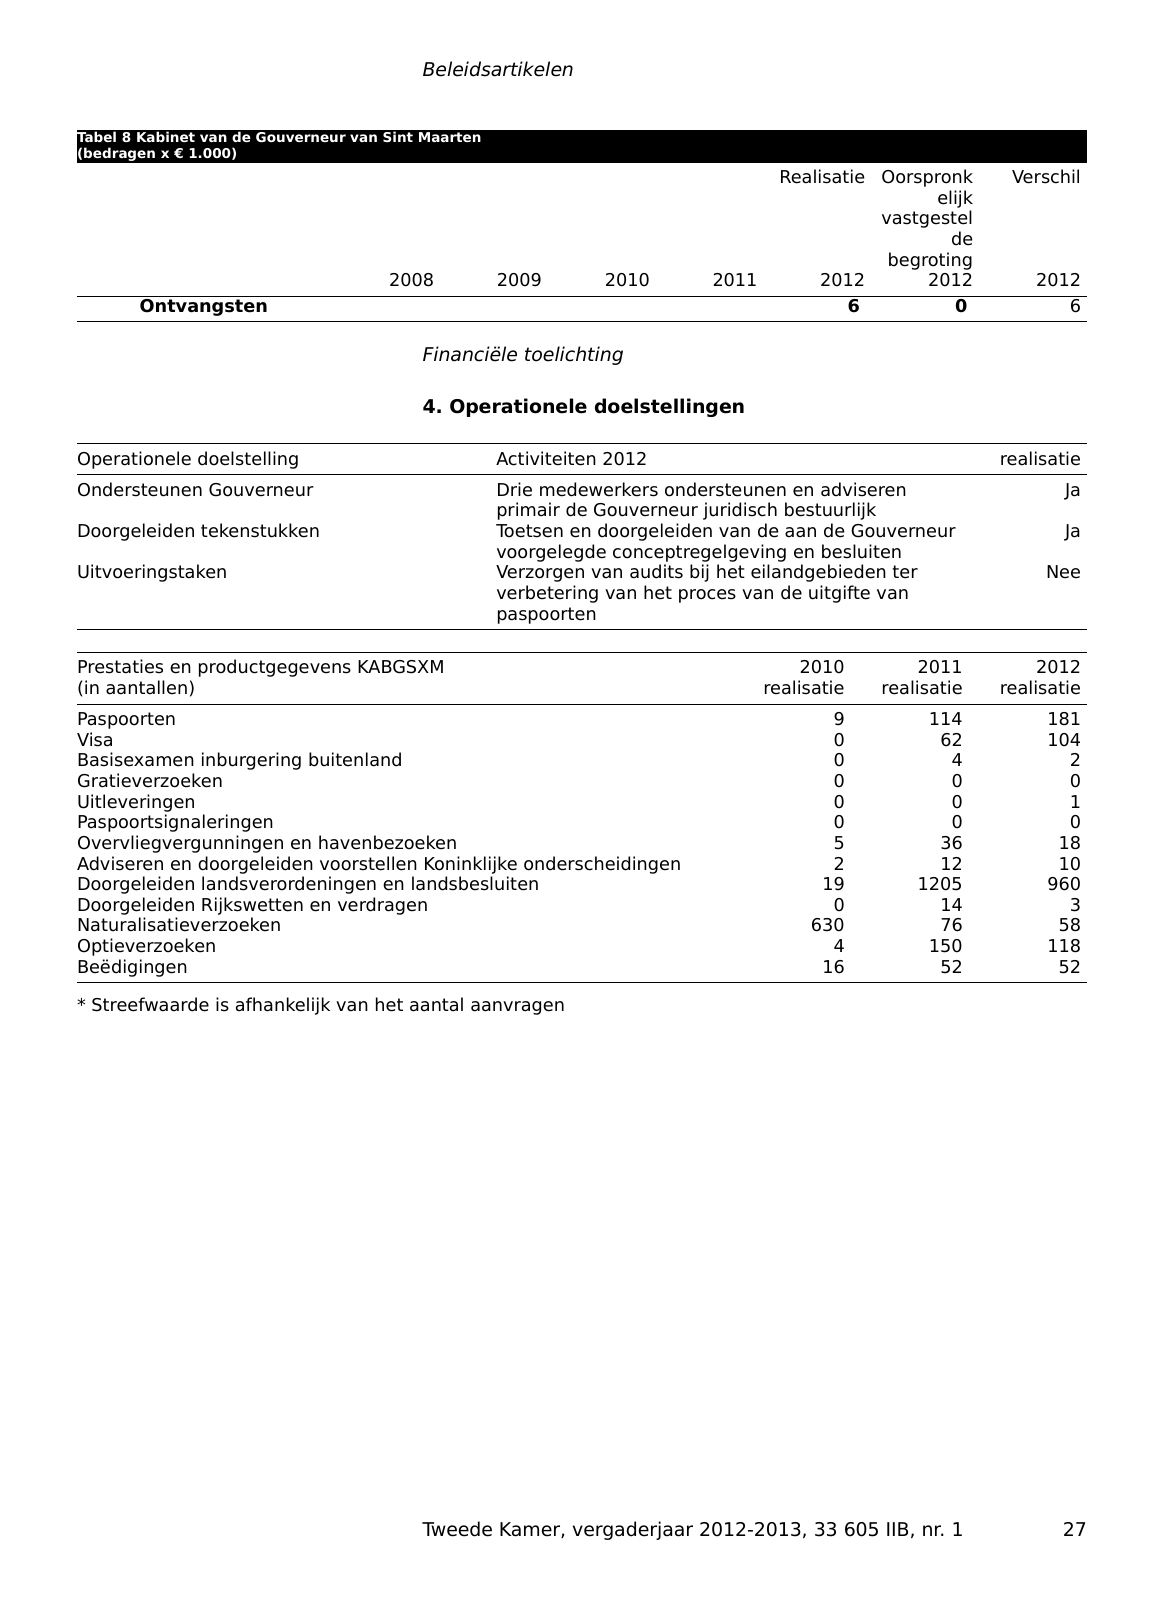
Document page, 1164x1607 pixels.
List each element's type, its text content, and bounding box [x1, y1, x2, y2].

table_cell Visa [77, 730, 732, 750]
table_cell 0 [732, 895, 850, 915]
table_cell Ja [963, 521, 1087, 562]
table_header Activiteiten 2012 [490, 444, 963, 474]
table_cell Doorgeleiden Rijkswetten en verdragen [77, 895, 732, 915]
table_cell 6 [979, 297, 1087, 321]
table_cell 58 [969, 915, 1087, 936]
table_header 2010 [732, 653, 850, 678]
table_cell 2012 [763, 270, 871, 296]
table_header Operationele doelstelling [77, 444, 490, 474]
table_header Tabel 8 Kabinet van de Gouverneur van Sint Maarten (bedragen x € 1.000) [77, 130, 1087, 161]
table_cell Doorgeleiden tekenstukken [77, 521, 490, 562]
table_cell 0 [850, 792, 968, 812]
table_cell 12 [850, 854, 968, 874]
table_cell [77, 270, 133, 296]
table_header Prestaties en productgegevens KABGSXM [77, 653, 732, 678]
table_cell 6 [763, 297, 871, 321]
table_cell Ontvangsten [134, 297, 332, 321]
table_cell 14 [850, 895, 968, 915]
table_cell 9 [732, 705, 850, 730]
table_cell Basisexamen inburgering buitenland [77, 750, 732, 771]
table_cell 4 [850, 750, 968, 771]
table_cell 0 [732, 750, 850, 771]
table_cell 2008 [332, 270, 440, 296]
table_cell 19 [732, 874, 850, 895]
table_cell Nee [963, 562, 1087, 629]
table_cell Paspoortsignaleringen [77, 812, 732, 833]
table_cell [134, 270, 332, 296]
table_header realisatie [963, 444, 1087, 474]
table_cell 18 [969, 833, 1087, 853]
table_cell 10 [969, 854, 1087, 874]
table_cell 76 [850, 915, 968, 936]
table_cell 36 [850, 833, 968, 853]
table_cell [655, 163, 763, 270]
table_cell Realisatie [763, 163, 871, 270]
table_header 2012 [969, 653, 1087, 678]
table_cell Verzorgen van audits bij het eilandgebieden ter verbetering van het proces van de uitgifte van paspoorten [490, 562, 963, 629]
table_cell 0 [850, 771, 968, 792]
table_cell Uitvoeringstaken [77, 562, 490, 629]
table_cell 181 [969, 705, 1087, 730]
table_cell 52 [850, 957, 968, 982]
table_cell 2012 [979, 270, 1087, 296]
table_cell Ondersteunen Gouverneur [77, 475, 490, 521]
table_cell 2009 [440, 270, 548, 296]
table_cell Doorgeleiden landsverordeningen en landsbesluiten [77, 874, 732, 895]
table_cell realisatie [732, 678, 850, 703]
table_cell 16 [732, 957, 850, 982]
table_cell 3 [969, 895, 1087, 915]
table_cell 1 [969, 792, 1087, 812]
table_cell 150 [850, 936, 968, 957]
table_cell [77, 163, 332, 270]
table_cell 62 [850, 730, 968, 750]
table_cell 0 [850, 812, 968, 833]
table_cell 960 [969, 874, 1087, 895]
table_cell Uitleveringen [77, 792, 732, 812]
table_cell (in aantallen) [77, 678, 732, 703]
table_cell [77, 297, 133, 321]
table_cell 0 [969, 771, 1087, 792]
table_cell 0 [732, 730, 850, 750]
table_cell [440, 163, 548, 270]
table_cell Overvliegvergunningen en havenbezoeken [77, 833, 732, 853]
table_cell realisatie [969, 678, 1087, 703]
table_cell [332, 163, 440, 270]
table_cell [440, 297, 548, 321]
table_cell 2011 [655, 270, 763, 296]
table_cell realisatie [850, 678, 968, 703]
table_cell 0 [732, 792, 850, 812]
table_cell Adviseren en doorgeleiden voorstellen Koninklijke onderscheidingen [77, 854, 732, 874]
table_cell 2 [969, 750, 1087, 771]
table_cell Paspoorten [77, 705, 732, 730]
table_cell Ja [963, 475, 1087, 521]
table_cell Verschil [979, 163, 1087, 270]
table_cell 0 [732, 812, 850, 833]
table_cell [332, 297, 440, 321]
subtitle 4. Operationele doelstellingen [422, 396, 1087, 418]
table_cell 52 [969, 957, 1087, 982]
table_cell Drie medewerkers ondersteunen en adviseren primair de Gouverneur juridisch bestuurlijk [490, 475, 963, 521]
table_cell Beëdigingen [77, 957, 732, 982]
subtitle Financiële toelichting [422, 344, 1087, 366]
table_cell 114 [850, 705, 968, 730]
table_cell [548, 163, 655, 270]
table_cell 5 [732, 833, 850, 853]
table_cell 0 [871, 297, 979, 321]
table_cell 4 [732, 936, 850, 957]
table_cell 104 [969, 730, 1087, 750]
table_cell [548, 297, 655, 321]
table_cell 0 [969, 812, 1087, 833]
table_cell 118 [969, 936, 1087, 957]
table_cell 0 [732, 771, 850, 792]
table_cell 2010 [548, 270, 655, 296]
table_header 2011 [850, 653, 968, 678]
table_cell 1205 [850, 874, 968, 895]
table_cell Oorspronkelijk vastgestelde begroting [871, 163, 979, 270]
table_cell 2 [732, 854, 850, 874]
table_cell 2012 [871, 270, 979, 296]
table_cell Gratieverzoeken [77, 771, 732, 792]
table_cell 630 [732, 915, 850, 936]
table_cell * Streefwaarde is afhankelijk van het aantal aanvragen [77, 983, 1087, 1015]
table_cell Optieverzoeken [77, 936, 732, 957]
table_cell [655, 297, 763, 321]
table_cell Naturalisatieverzoeken [77, 915, 732, 936]
table_cell Toetsen en doorgeleiden van de aan de Gouverneur voorgelegde conceptregelgeving en besluiten [490, 521, 963, 562]
